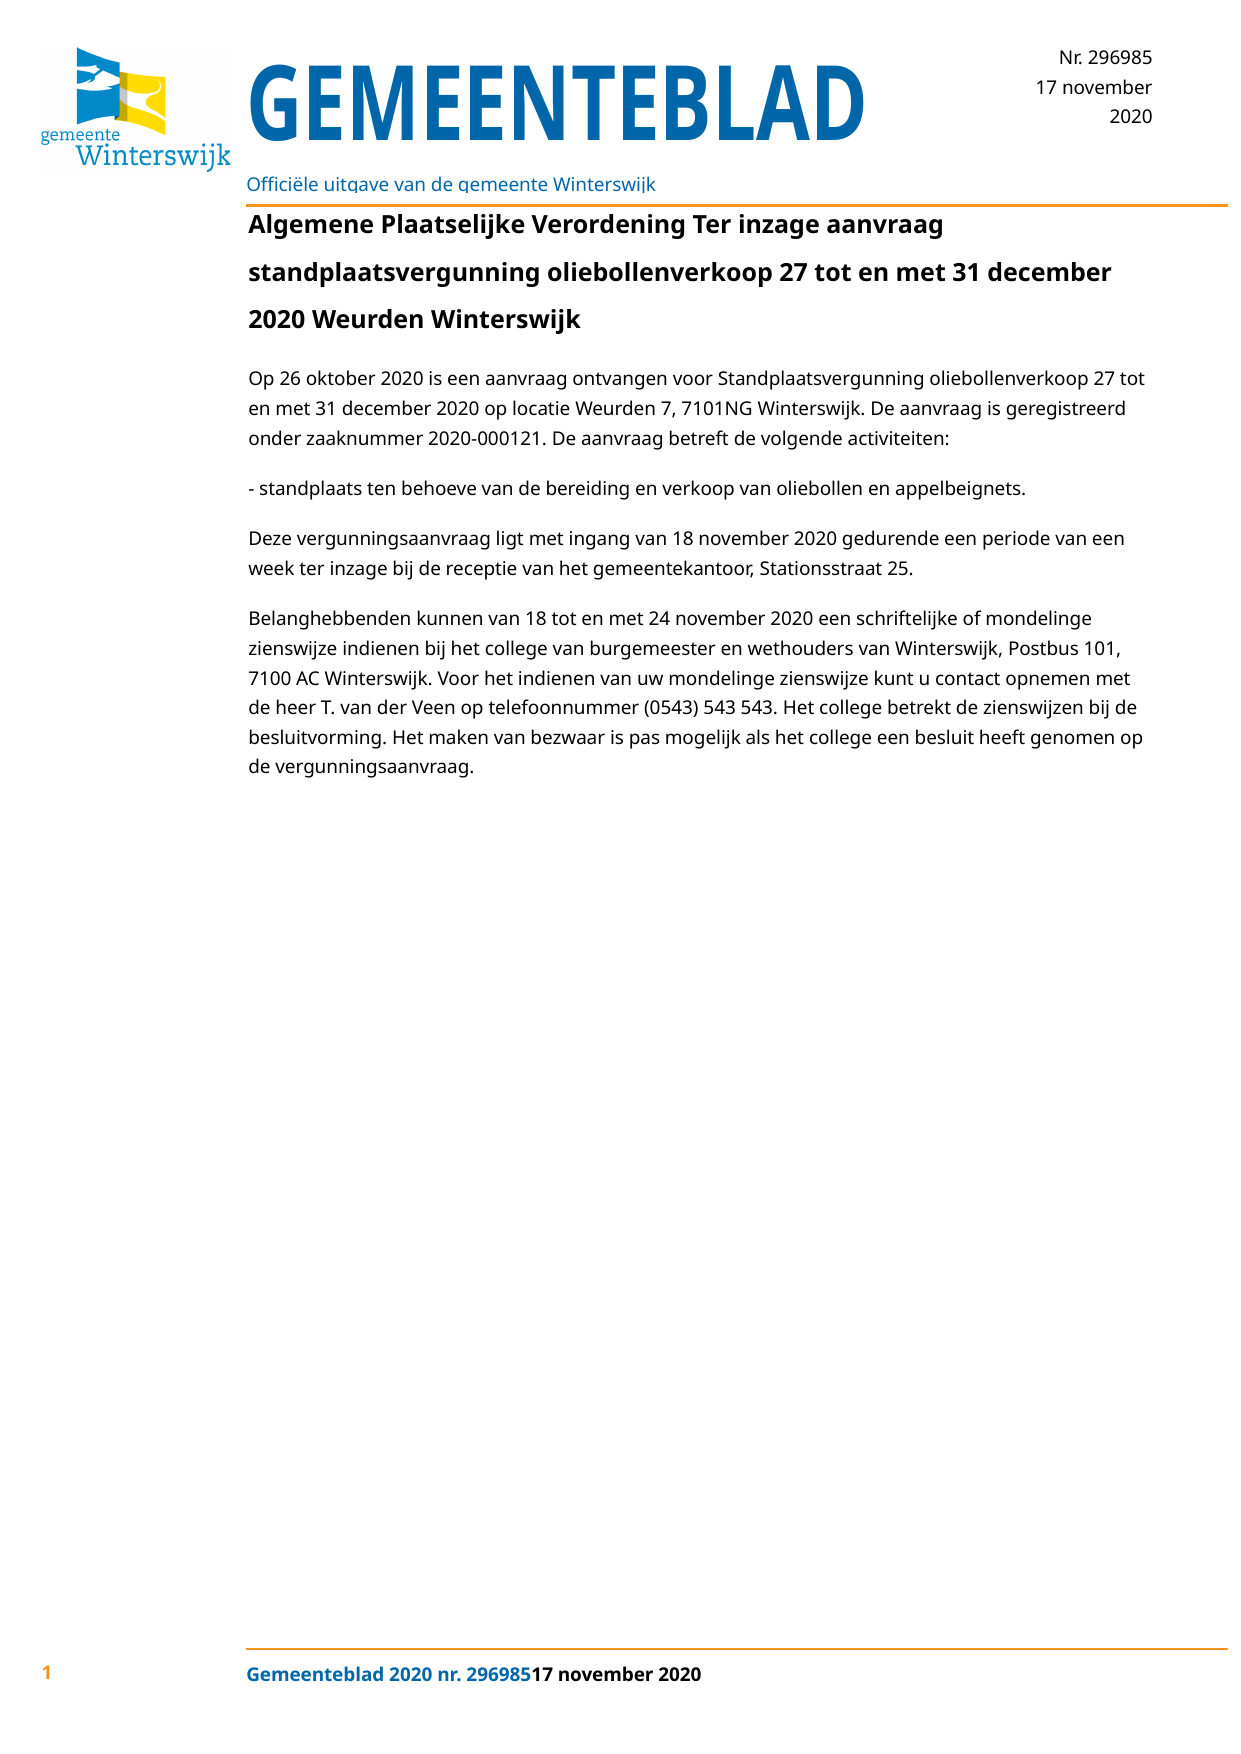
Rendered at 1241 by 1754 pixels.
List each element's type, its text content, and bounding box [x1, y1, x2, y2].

text - standplaats ten behoeve van de bereiding en verkoop van oliebollen en appelbeignets. [248, 475, 1152, 501]
picture [225, 153, 231, 162]
text Op 26 oktober 2020 is een aanvraag ontvangen voor Standplaatsvergunning oliebollenverkoop 27 tot en met 31 december 2020 op locatie Weurden 7, 7101NG Winterswijk. De aanvraag is geregistreerd onder zaaknummer 2020-000121. De aanvraag betreft de volgende activiteiten: [248, 366, 1152, 450]
text Deze vergunningsaanvraag ligt met ingang van 18 november 2020 gedurende een periode van een week ter inzage bij de receptie van het gemeentekantoor, Stationsstraat 25. [248, 526, 1152, 581]
picture [41, 47, 231, 172]
text Belanghebbenden kunnen van 18 tot en met 24 november 2020 een schriftelijke of mondelinge zienswijze indienen bij het college van burgemeester en wethouders van Winterswijk, Postbus 101, 7100 AC Winterswijk. Voor het indienen van uw mondelinge zienswijze kunt u contact opnemen met de heer T. van der Veen op telefoonnummer (0543) 543 543. Het college betrekt de zienswijzen bij de besluitvorming. Het maken van bezwaar is pas mogelijk als het college een besluit heeft genomen op de vergunningsaanvraag. [248, 606, 1152, 779]
text Algemene Plaatselijke Verordening Ter inzage aanvraag standplaatsvergunning oliebollenverkoop 27 tot en met 31 december 2020 Weurden Winterswijk [248, 207, 1152, 336]
